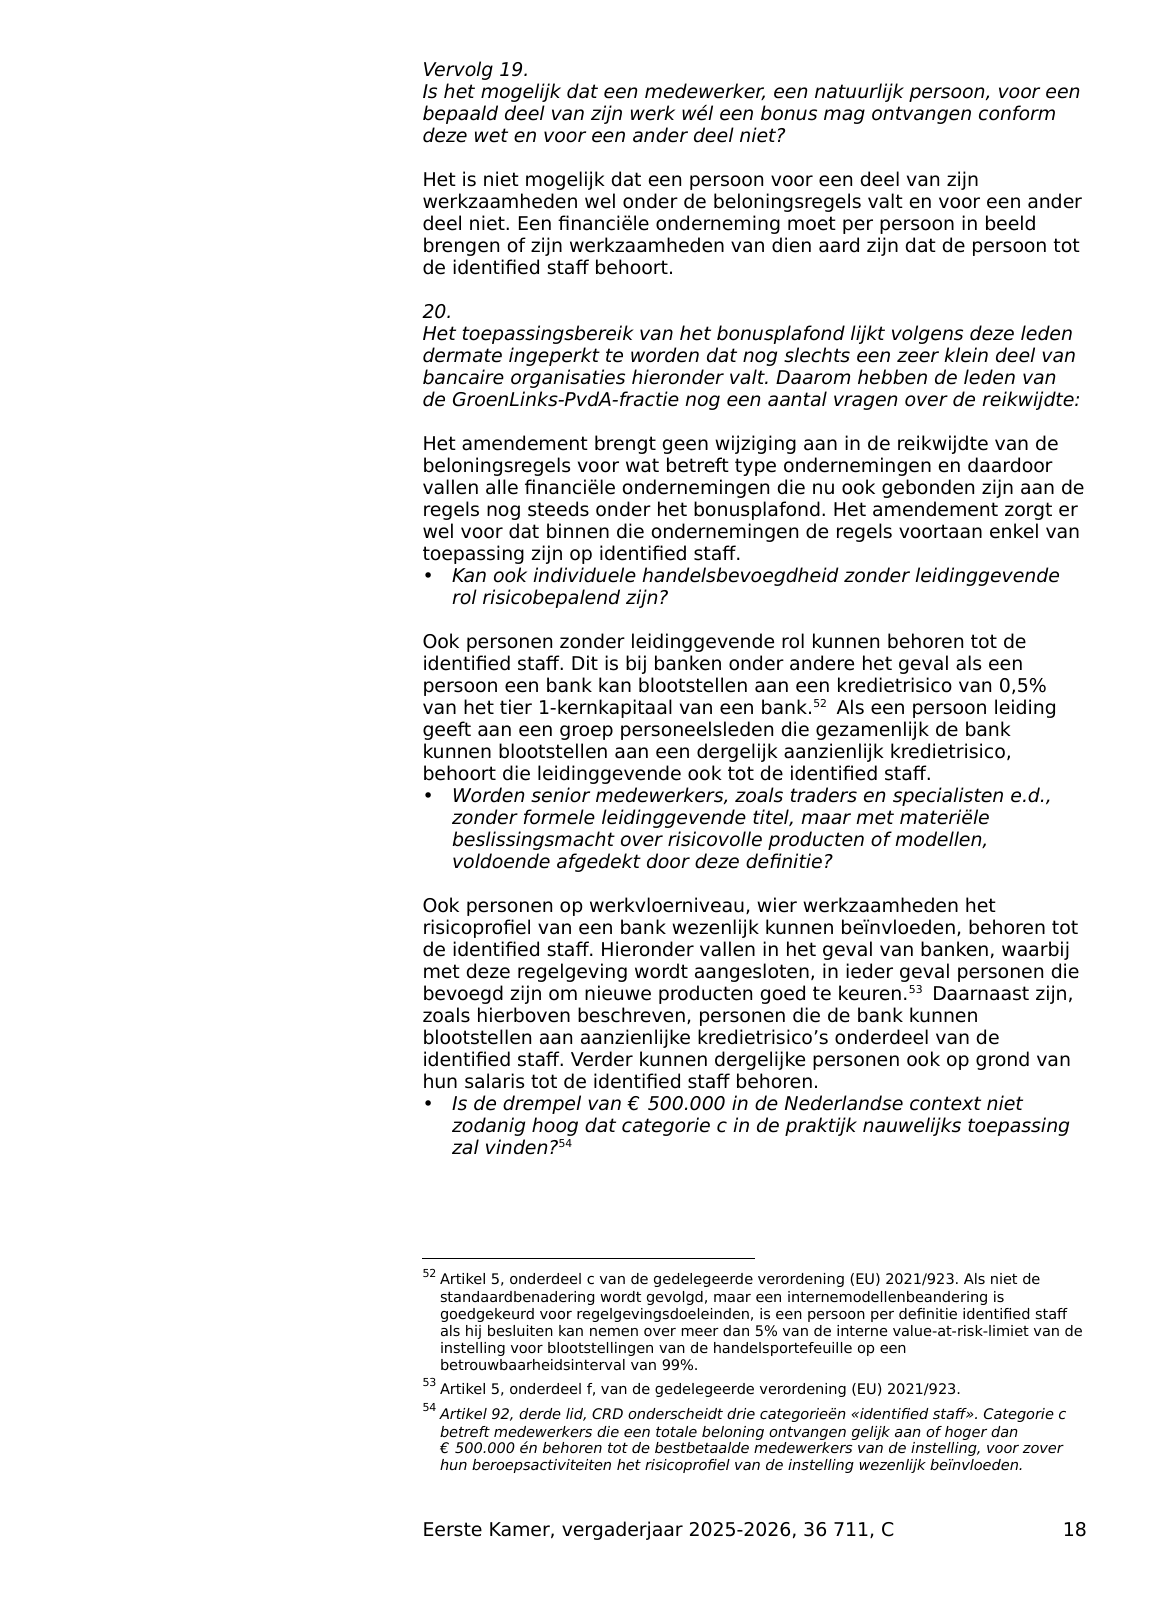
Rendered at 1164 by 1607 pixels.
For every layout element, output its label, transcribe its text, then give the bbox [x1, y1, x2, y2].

text Ook personen zonder leidinggevende rol kunnen behoren tot de identified staff. Dit is bij banken onder andere het geval als een persoon een bank kan blootstellen aan een kredietrisico van 0,5% van het tier 1-kernkapitaal van een bank. Als een persoon leiding geeft aan een groep personeelsleden die gezamenlijk de bank kunnen blootstellen aan een dergelijk aanzienlijk kredietrisico, behoort die leidinggevende ook tot de identified staff. [422, 631, 1087, 785]
text Artikel 92, derde lid, CRD onderscheidt drie categorieën «identified staff». Categorie c betreft medewerkers die een totale beloning ontvangen gelijk aan of hoger dan € 500.000 én behoren tot de bestbetaalde medewerkers van de instelling, voor zover hun beroepsactiviteiten het risicoprofiel van de instelling wezenlijk beïnvloeden. [422, 1402, 1087, 1474]
text Het is niet mogelijk dat een persoon voor een deel van zijn werkzaamheden wel onder de beloningsregels valt en voor een ander deel niet. Een financiële onderneming moet per persoon in beeld brengen of zijn werkzaamheden van dien aard zijn dat de persoon tot de identified staff behoort. [422, 169, 1087, 279]
text Is het mogelijk dat een medewerker, een natuurlijk persoon, voor een bepaald deel van zijn werk wél een bonus mag ontvangen conform deze wet en voor een ander deel niet? [422, 81, 1087, 147]
text Artikel 5, onderdeel f, van de gedelegeerde verordening (EU) 2021/923. [422, 1377, 1087, 1399]
text Vervolg 19. [422, 59, 1087, 81]
text Artikel 5, onderdeel c van de gedelegeerde verordening (EU) 2021/923. Als niet de standaardbenadering wordt gevolgd, maar een internemodellenbeandering is goedgekeurd voor regelgevingsdoeleinden, is een persoon per definitie identified staff als hij besluiten kan nemen over meer dan 5% van de interne value-at-risk-limiet van de instelling voor blootstellingen van de handelsportefeuille op een betrouwbaarheidsinterval van 99%. [422, 1267, 1087, 1374]
text • Kan ook individuele handelsbevoegdheid zonder leidinggevende rol risicobepalend zijn? [422, 565, 1087, 609]
text Ook personen op werkvloerniveau, wier werkzaamheden het risicoprofiel van een bank wezenlijk kunnen beïnvloeden, behoren tot de identified staff. Hieronder vallen in het geval van banken, waarbij met deze regelgeving wordt aangesloten, in ieder geval personen die bevoegd zijn om nieuwe producten goed te keuren. Daarnaast zijn, zoals hierboven beschreven, personen die de bank kunnen blootstellen aan aanzienlijke kredietrisico’s onderdeel van de identified staff. Verder kunnen dergelijke personen ook op grond van hun salaris tot de identified staff behoren. [422, 895, 1087, 1093]
text • Worden senior medewerkers, zoals traders en specialisten e.d., zonder formele leidinggevende titel, maar met materiële beslissingsmacht over risicovolle producten of modellen, voldoende afgedekt door deze definitie? [422, 785, 1087, 873]
text Het toepassingsbereik van het bonusplafond lijkt volgens deze leden dermate ingeperkt te worden dat nog slechts een zeer klein deel van bancaire organisaties hieronder valt. Daarom hebben de leden van de GroenLinks-PvdA-fractie nog een aantal vragen over de reikwijdte: [422, 323, 1087, 411]
text • Is de drempel van € 500.000 in de Nederlandse context niet zodanig hoog dat categorie c in de praktijk nauwelijks toepassing zal vinden? [422, 1093, 1087, 1159]
text 20. [422, 301, 1087, 323]
text Het amendement brengt geen wijziging aan in de reikwijdte van de beloningsregels voor wat betreft type ondernemingen en daardoor vallen alle financiële ondernemingen die nu ook gebonden zijn aan de regels nog steeds onder het bonusplafond. Het amendement zorgt er wel voor dat binnen die ondernemingen de regels voortaan enkel van toepassing zijn op identified staff. [422, 433, 1087, 565]
